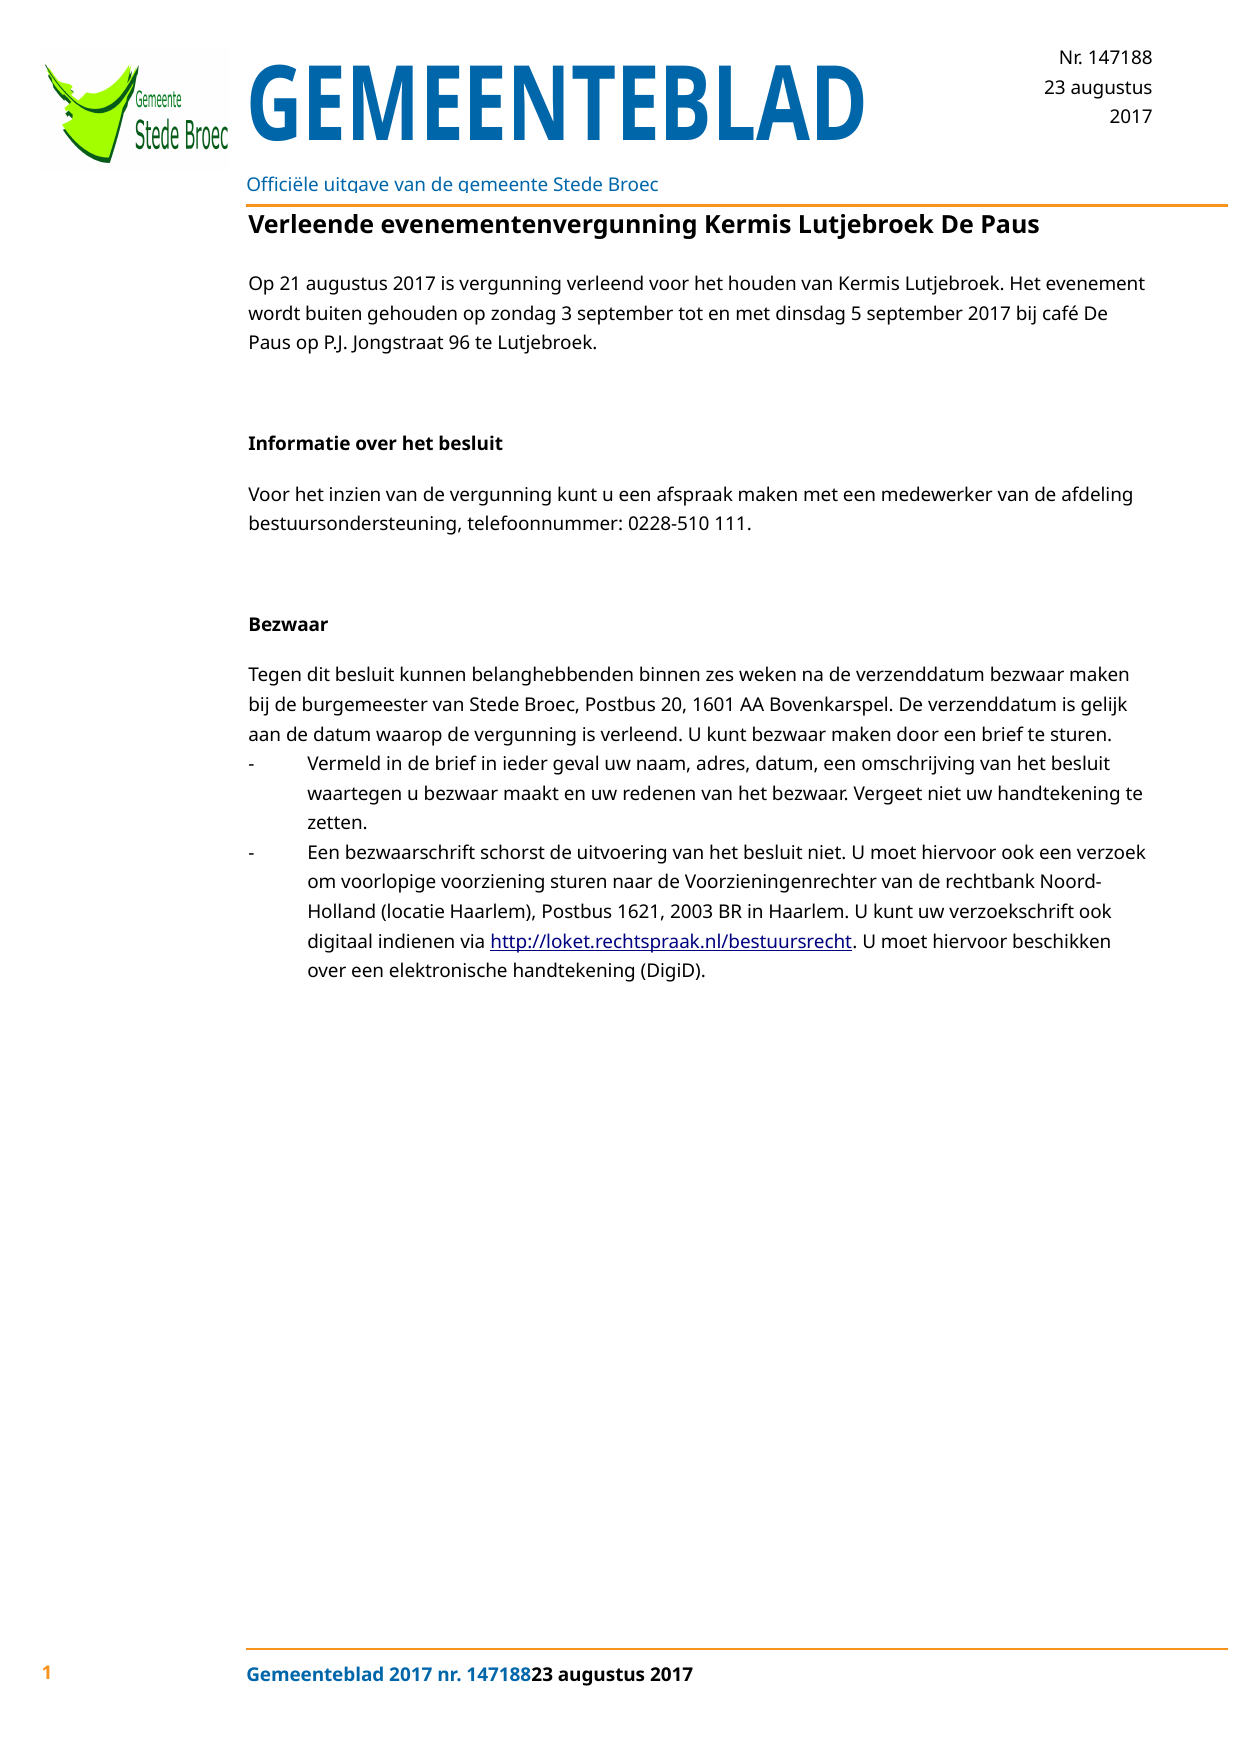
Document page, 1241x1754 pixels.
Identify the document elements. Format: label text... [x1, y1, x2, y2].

text Bezwaar [248, 611, 1152, 637]
list Vermeld in de brief in ieder geval uw naam, adres, datum, een omschrijving van het besluit waartegen u bezwaar maakt en uw redenen van het bezwaar. Vergeet niet uw handtekening te zetten. [248, 750, 1152, 835]
text Tegen dit besluit kunnen belanghebbenden binnen zes weken na de verzenddatum bezwaar maken bij de burgemeester van Stede Broec, Postbus 20, 1601 AA Bovenkarspel. De verzenddatum is gelijk aan de datum waarop de vergunning is verleend. U kunt bezwaar maken door een brief te sturen. [248, 662, 1152, 746]
text Voor het inzien van de vergunning kunt u een afspraak maken met een medewerker van de afdeling bestuursondersteuning, telefoonnummer: 0228-510 111. [248, 481, 1152, 536]
text Informatie over het besluit [248, 430, 1152, 456]
list Een bezwaarschrift schorst de uitvoering van het besluit niet. U moet hiervoor ook een verzoek om voorlopige voorziening sturen naar de Voorzieningenrechter van de rechtbank Noord-Holland (locatie Haarlem), Postbus 1621, 2003 BR in Haarlem. U kunt uw verzoekschrift ook digitaal indienen via http://loket.rechtspraak.nl/bestuursrecht. U moet hiervoor beschikken over een elektronische handtekening (DigiD). [248, 839, 1152, 983]
text Verleende evenementenvergunning Kermis Lutjebroek De Paus [248, 207, 1152, 241]
picture [41, 47, 231, 172]
text Op 21 augustus 2017 is vergunning verleend voor het houden van Kermis Lutjebroek. Het evenement wordt buiten gehouden op zondag 3 september tot en met dinsdag 5 september 2017 bij café De Paus op P.J. Jongstraat 96 te Lutjebroek. [248, 270, 1152, 355]
